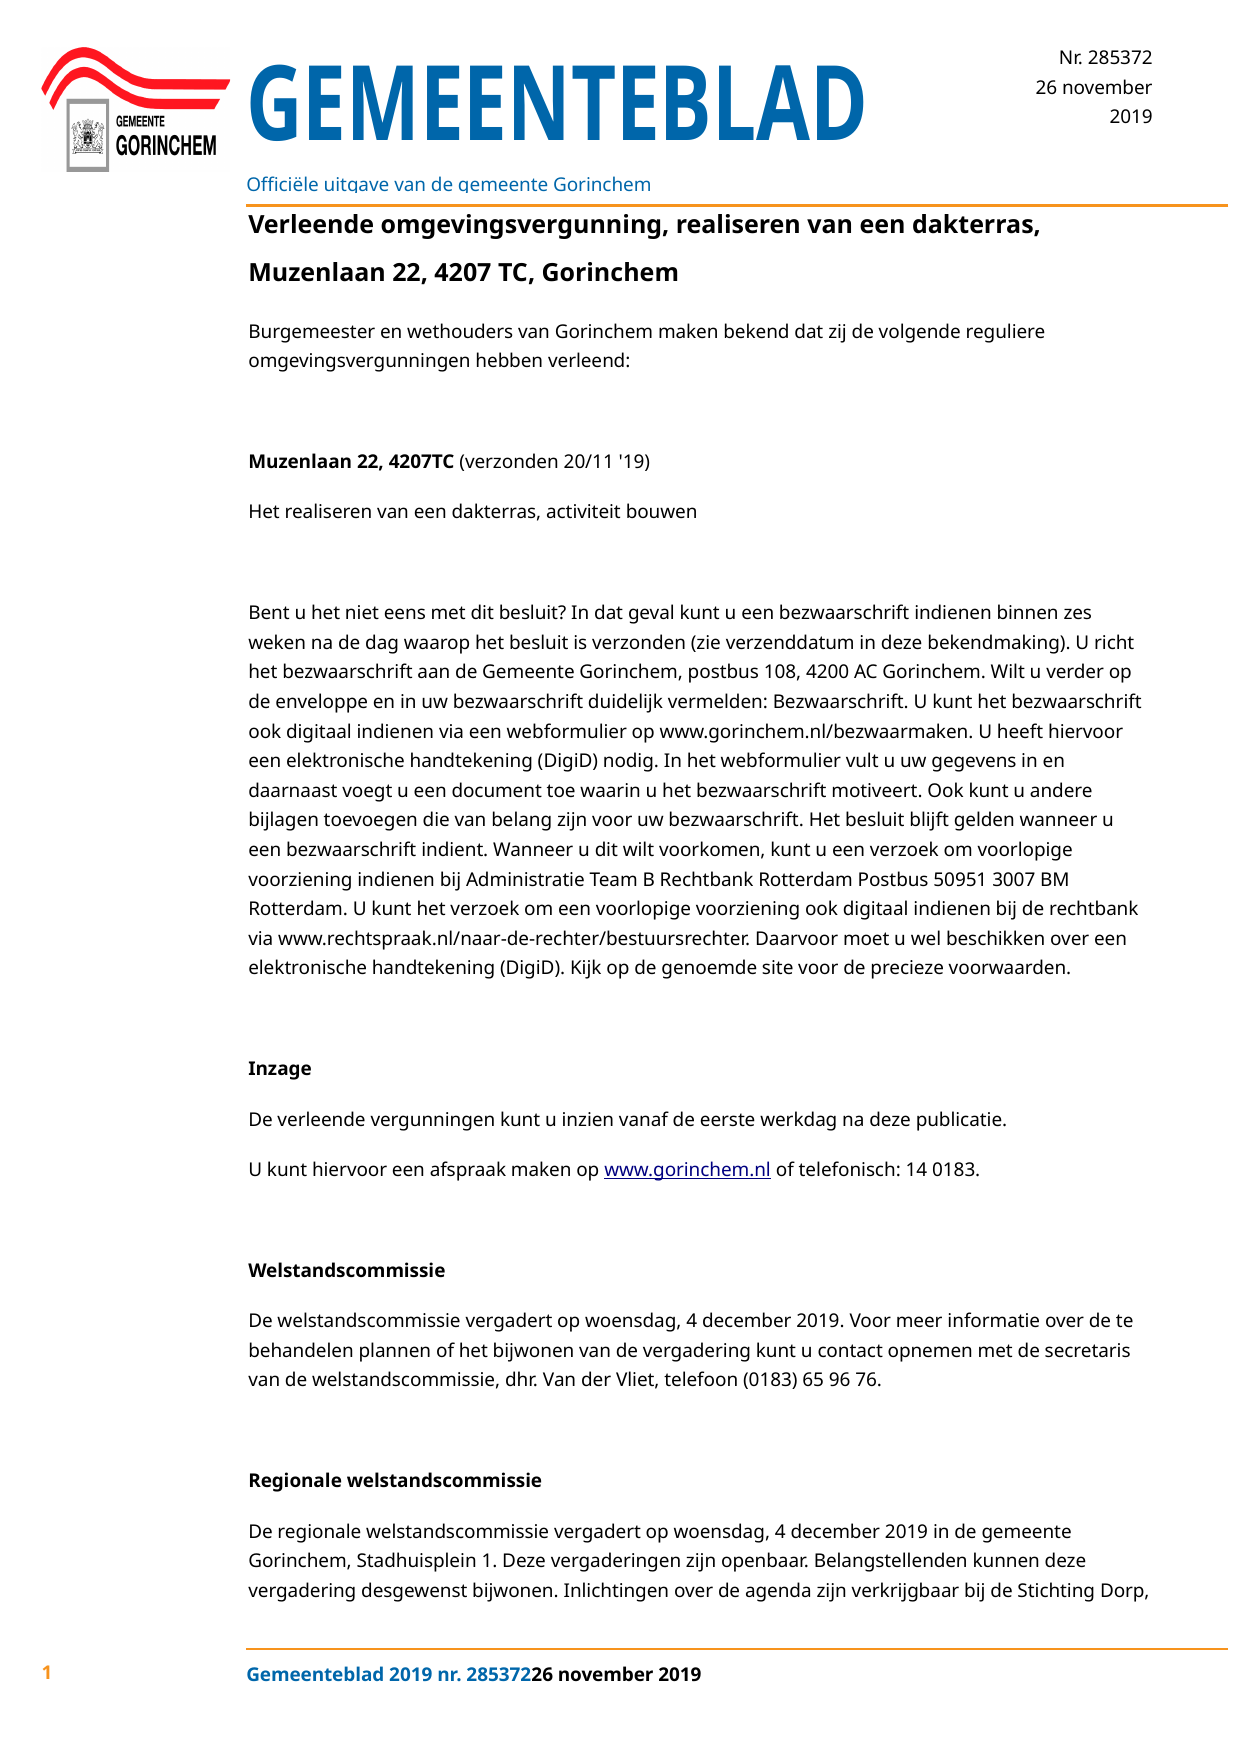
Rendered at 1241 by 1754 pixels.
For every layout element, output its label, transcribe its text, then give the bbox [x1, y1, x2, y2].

text U kunt hiervoor een afspraak maken op www.gorinchem.nl of telefonisch: 14 0183. [248, 1156, 1152, 1182]
text De welstandscommissie vergadert op woensdag, 4 december 2019. Voor meer informatie over de te behandelen plannen of het bijwonen van de vergadering kunt u contact opnemen met de secretaris van de welstandscommissie, dhr. Van der Vliet, telefoon (0183) 65 96 76. [248, 1307, 1152, 1392]
text De verleende vergunningen kunt u inzien vanaf de eerste werkdag na deze publicatie. [248, 1106, 1152, 1132]
text Inzage [248, 1055, 1152, 1081]
text Het realiseren van een dakterras, activiteit bouwen [248, 499, 1152, 524]
text De regionale welstandscommissie vergadert op woensdag, 4 december 2019 in de gemeente Gorinchem, Stadhuisplein 1. Deze vergaderingen zijn openbaar. Belangstellenden kunnen deze vergadering desgewenst bijwonen. Inlichtingen over de agenda zijn verkrijgbaar bij de Stichting Dorp, [248, 1518, 1152, 1603]
text Verleende omgevingsvergunning, realiseren van een dakterras, Muzenlaan 22, 4207 TC, Gorinchem [248, 207, 1152, 288]
text Bent u het niet eens met dit besluit? In dat geval kunt u een bezwaarschrift indienen binnen zes weken na de dag waarop het besluit is verzonden (zie verzenddatum in deze bekendmaking). U richt het bezwaarschrift aan de Gemeente Gorinchem, postbus 108, 4200 AC Gorinchem. Wilt u verder op de enveloppe en in uw bezwaarschrift duidelijk vermelden: Bezwaarschrift. U kunt het bezwaarschrift ook digitaal indienen via een webformulier op www.gorinchem.nl/bezwaarmaken. U heeft hiervoor een elektronische handtekening (DigiD) nodig. In het webformulier vult u uw gegevens in en daarnaast voegt u een document toe waarin u het bezwaarschrift motiveert. Ook kunt u andere bijlagen toevoegen die van belang zijn voor uw bezwaarschrift. Het besluit blijft gelden wanneer u een bezwaarschrift indient. Wanneer u dit wilt voorkomen, kunt u een verzoek om voorlopige voorziening indienen bij Administratie Team B Rechtbank Rotterdam Postbus 50951 3007 BM Rotterdam. U kunt het verzoek om een voorlopige voorziening ook digitaal indienen bij de rechtbank via www.rechtspraak.nl/naar-de-rechter/bestuursrechter. Daarvoor moet u wel beschikken over een elektronische handtekening (DigiD). Kijk op de genoemde site voor de precieze voorwaarden. [248, 599, 1152, 980]
text Burgemeester en wethouders van Gorinchem maken bekend dat zij de volgende reguliere omgevingsvergunningen hebben verleend: [248, 318, 1152, 373]
text Welstandscommissie [248, 1257, 1152, 1283]
picture [41, 47, 231, 172]
text Regionale welstandscommissie [248, 1467, 1152, 1493]
text Muzenlaan 22, 4207TC (verzonden 20/11 '19) [248, 448, 1152, 474]
